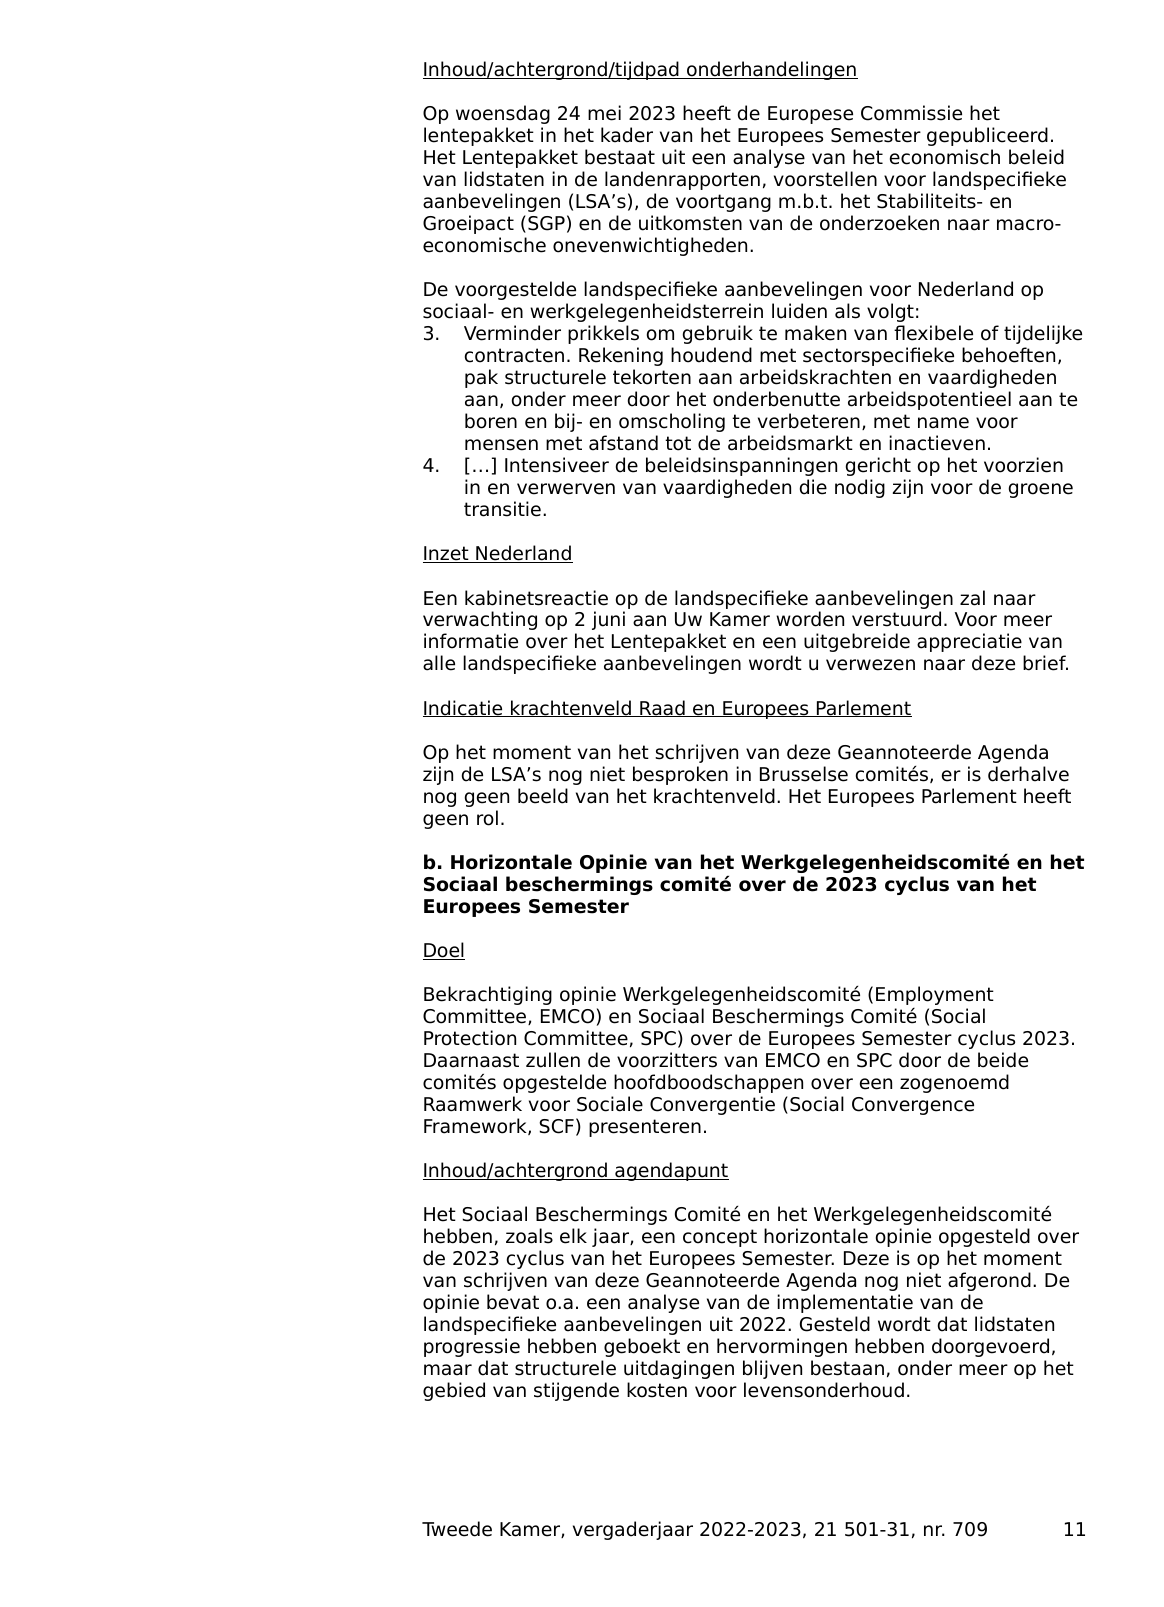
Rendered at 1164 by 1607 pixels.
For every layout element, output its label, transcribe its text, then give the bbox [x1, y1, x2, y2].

text De voorgestelde landspecifieke aanbevelingen voor Nederland op sociaal- en werkgelegenheidsterrein luiden als volgt: [422, 279, 1087, 323]
text 3. Verminder prikkels om gebruik te maken van flexibele of tijdelijke contracten. Rekening houdend met sectorspecifieke behoeften, pak structurele tekorten aan arbeidskrachten en vaardigheden aan, onder meer door het onderbenutte arbeidspotentieel aan te boren en bij- en omscholing te verbeteren, met name voor mensen met afstand tot de arbeidsmarkt en inactieven. [422, 323, 1087, 455]
subtitle Inhoud/achtergrond/tijdpad onderhandelingen [422, 59, 1087, 81]
text Het Sociaal Beschermings Comité en het Werkgelegenheidscomité hebben, zoals elk jaar, een concept horizontale opinie opgesteld over de 2023 cyclus van het Europees Semester. Deze is op het moment van schrijven van deze Geannoteerde Agenda nog niet afgerond. De opinie bevat o.a. een analyse van de implementatie van de landspecifieke aanbevelingen uit 2022. Gesteld wordt dat lidstaten progressie hebben geboekt en hervormingen hebben doorgevoerd, maar dat structurele uitdagingen blijven bestaan, onder meer op het gebied van stijgende kosten voor levensonderhoud. [422, 1204, 1087, 1402]
text 4. […] Intensiveer de beleidsinspanningen gericht op het voorzien in en verwerven van vaardigheden die nodig zijn voor de groene transitie. [422, 455, 1087, 521]
subtitle Doel [422, 940, 1087, 962]
subtitle Inhoud/achtergrond agendapunt [422, 1160, 1087, 1182]
subtitle Indicatie krachtenveld Raad en Europees Parlement [422, 697, 1087, 719]
text Een kabinetsreactie op de landspecifieke aanbevelingen zal naar verwachting op 2 juni aan Uw Kamer worden verstuurd. Voor meer informatie over het Lentepakket en een uitgebreide appreciatie van alle landspecifieke aanbevelingen wordt u verwezen naar deze brief. [422, 587, 1087, 675]
subtitle Inzet Nederland [422, 543, 1087, 565]
subtitle b. Horizontale Opinie van het Werkgelegenheidscomité en het Sociaal beschermings comité over de 2023 cyclus van het Europees Semester [422, 852, 1087, 918]
text Bekrachtiging opinie Werkgelegenheidscomité (Employment Committee, EMCO) en Sociaal Beschermings Comité (Social Protection Committee, SPC) over de Europees Semester cyclus 2023. Daarnaast zullen de voorzitters van EMCO en SPC door de beide comités opgestelde hoofdboodschappen over een zogenoemd Raamwerk voor Sociale Convergentie (Social Convergence Framework, SCF) presenteren. [422, 984, 1087, 1138]
text Op het moment van het schrijven van deze Geannoteerde Agenda zijn de LSA’s nog niet besproken in Brusselse comités, er is derhalve nog geen beeld van het krachtenveld. Het Europees Parlement heeft geen rol. [422, 742, 1087, 829]
text Op woensdag 24 mei 2023 heeft de Europese Commissie het lentepakket in het kader van het Europees Semester gepubliceerd. Het Lentepakket bestaat uit een analyse van het economisch beleid van lidstaten in de landenrapporten, voorstellen voor landspecifieke aanbevelingen (LSA’s), de voortgang m.b.t. het Stabiliteits- en Groeipact (SGP) en de uitkomsten van de onderzoeken naar macro-economische onevenwichtigheden. [422, 103, 1087, 257]
